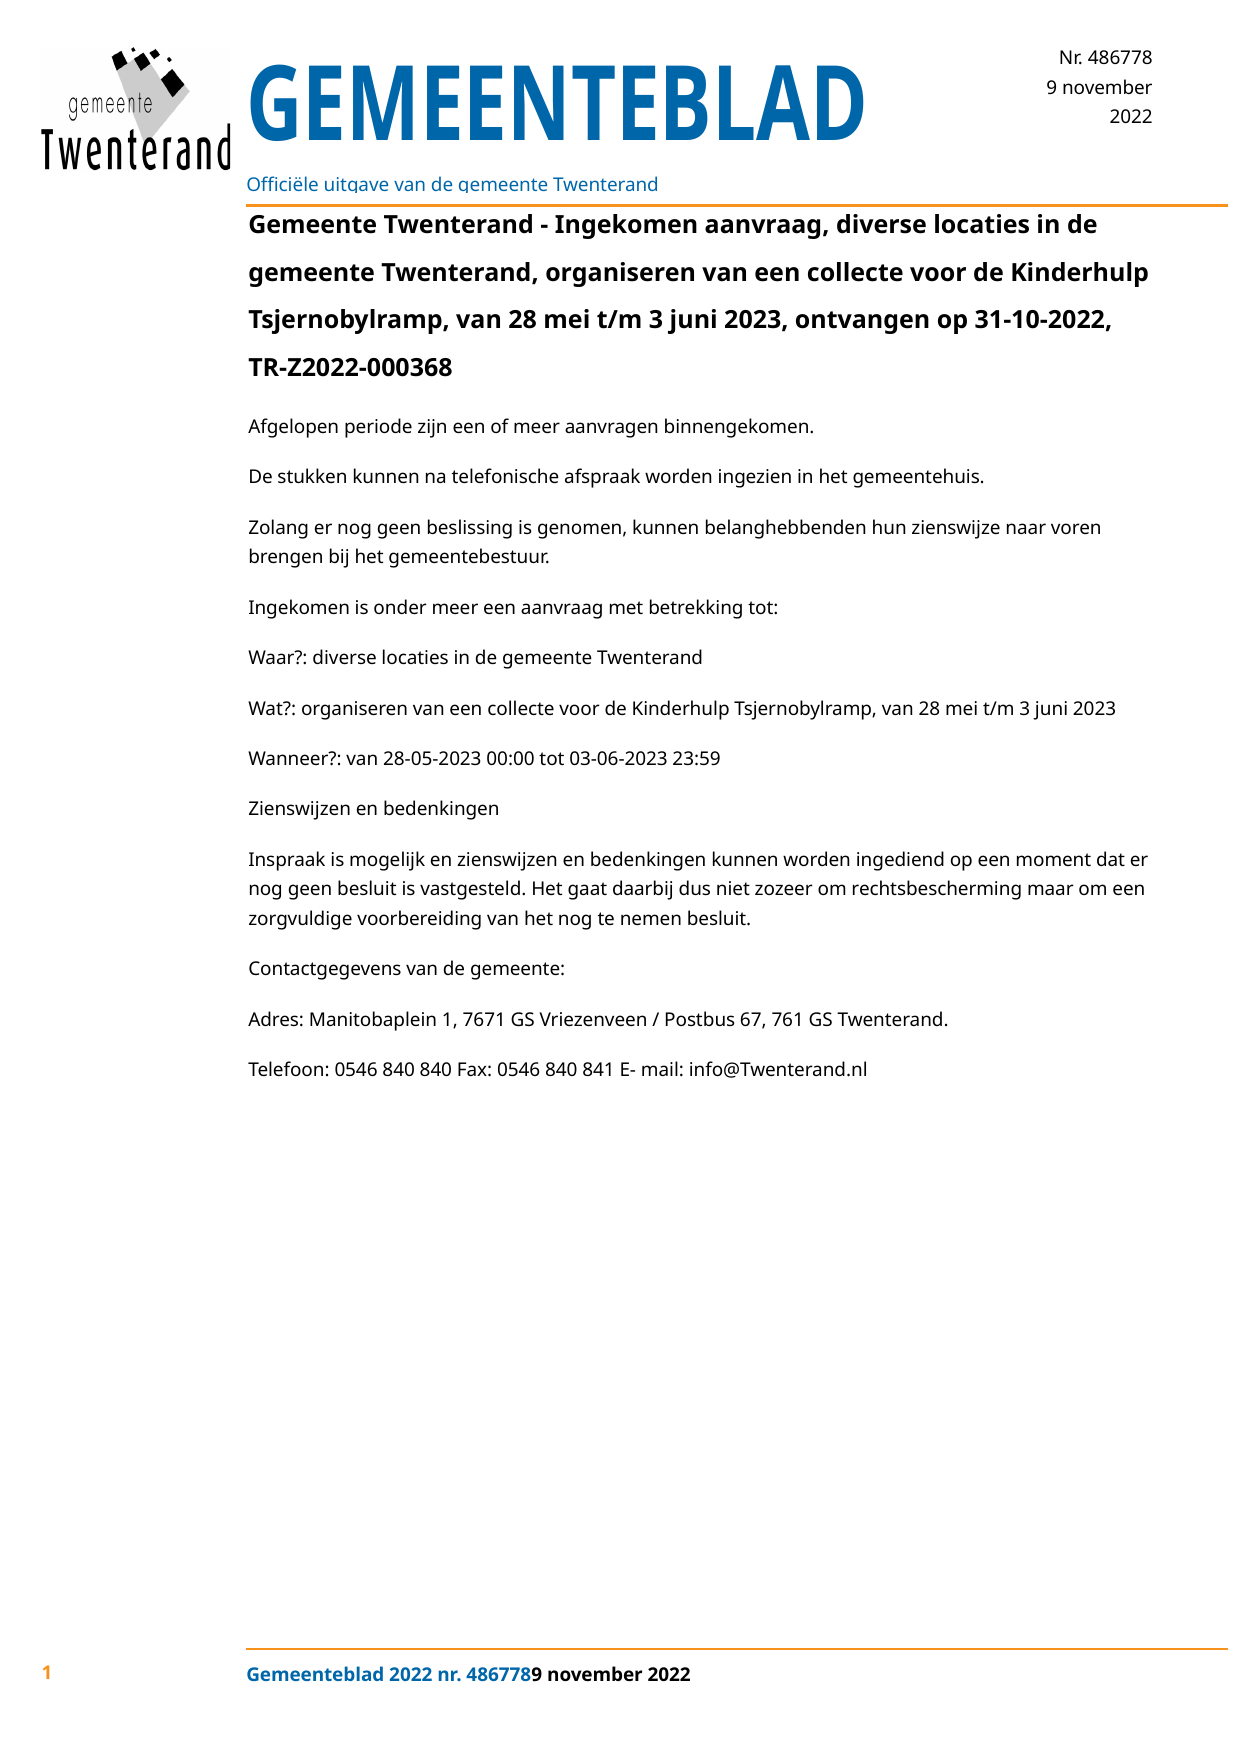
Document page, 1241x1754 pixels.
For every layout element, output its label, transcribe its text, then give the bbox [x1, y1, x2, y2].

text Waar?: diverse locaties in de gemeente Twenterand [248, 644, 1152, 670]
text Inspraak is mogelijk en zienswijzen en bedenkingen kunnen worden ingediend op een moment dat er nog geen besluit is vastgesteld. Het gaat daarbij dus niet zozeer om rechtsbescherming maar om een zorgvuldige voorbereiding van het nog te nemen besluit. [248, 846, 1152, 931]
text Contactgegevens van de gemeente: [248, 956, 1152, 981]
text Zienswijzen en bedenkingen [248, 796, 1152, 821]
text Wat?: organiseren van een collecte voor de Kinderhulp Tsjernobylramp, van 28 mei t/m 3 juni 2023 [248, 695, 1152, 721]
text De stukken kunnen na telefonische afspraak worden ingezien in het gemeentehuis. [248, 463, 1152, 489]
text Ingekomen is onder meer een aanvraag met betrekking tot: [248, 594, 1152, 620]
text Telefoon: 0546 840 840 Fax: 0546 840 841 E- mail: info@Twenterand.nl [248, 1056, 1152, 1082]
text Zolang er nog geen beslissing is genomen, kunnen belanghebbenden hun zienswijze naar voren brengen bij het gemeentebestuur. [248, 514, 1152, 569]
text Wanneer?: van 28-05-2023 00:00 tot 03-06-2023 23:59 [248, 745, 1152, 771]
picture [41, 47, 231, 172]
text Gemeente Twenterand - Ingekomen aanvraag, diverse locaties in de gemeente Twenterand, organiseren van een collecte voor de Kinderhulp Tsjernobylramp, van 28 mei t/m 3 juni 2023, ontvangen op 31-10-2022, TR-Z2022-000368 [248, 207, 1152, 384]
text Adres: Manitobaplein 1, 7671 GS Vriezenveen / Postbus 67, 761 GS Twenterand. [248, 1006, 1152, 1032]
text Afgelopen periode zijn een of meer aanvragen binnengekomen. [248, 413, 1152, 439]
